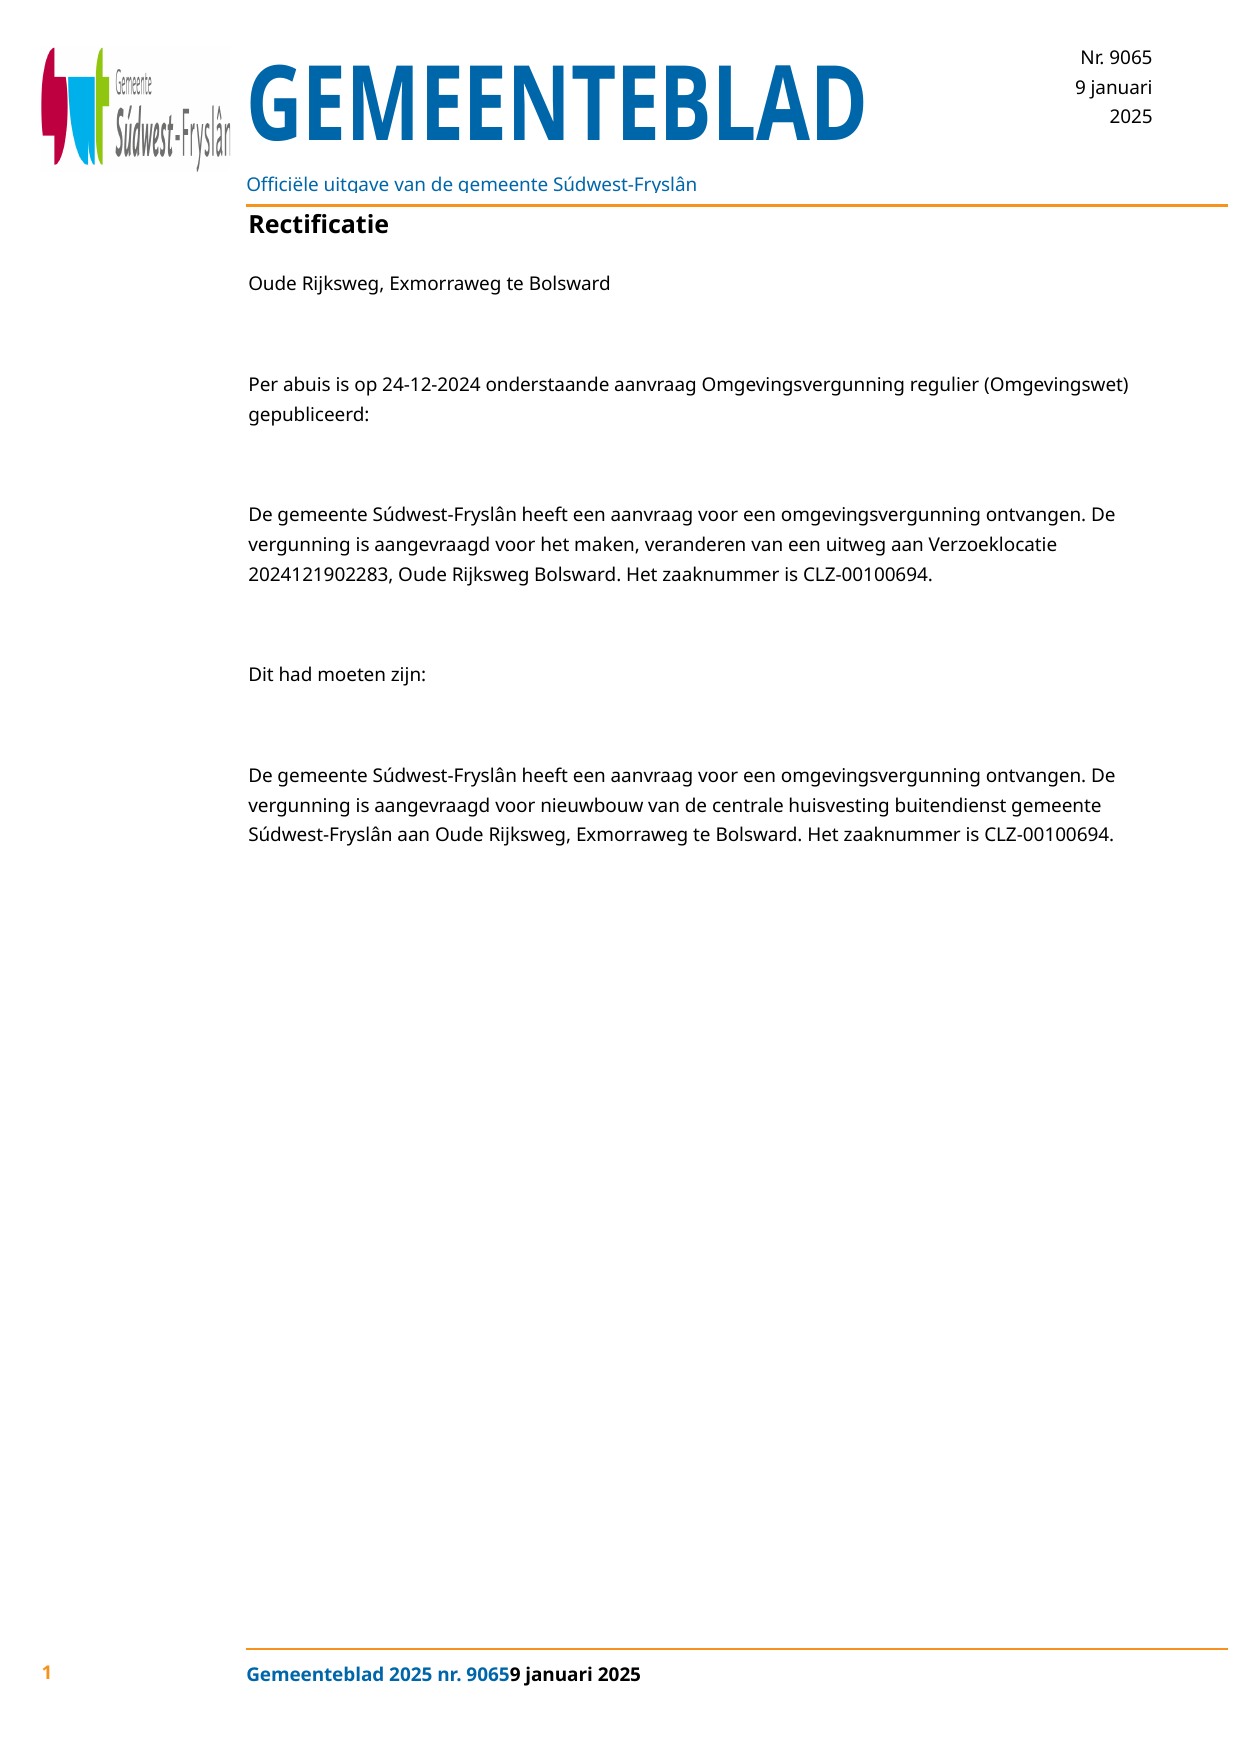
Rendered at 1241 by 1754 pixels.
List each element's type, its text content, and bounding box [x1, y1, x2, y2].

text Oude Rijksweg, Exmorraweg te Bolsward [248, 270, 1152, 296]
text Dit had moeten zijn: [248, 662, 1152, 687]
picture [41, 47, 231, 172]
text De gemeente Súdwest-Fryslân heeft een aanvraag voor een omgevingsvergunning ontvangen. De vergunning is aangevraagd voor nieuwbouw van de centrale huisvesting buitendienst gemeente Súdwest-Fryslân aan Oude Rijksweg, Exmorraweg te Bolsward. Het zaaknummer is CLZ-00100694. [248, 762, 1152, 847]
text Per abuis is op 24-12-2024 onderstaande aanvraag Omgevingsvergunning regulier (Omgevingswet) gepubliceerd: [248, 371, 1152, 426]
text De gemeente Súdwest-Fryslân heeft een aanvraag voor een omgevingsvergunning ontvangen. De vergunning is aangevraagd voor het maken, veranderen van een uitweg aan Verzoeklocatie 2024121902283, Oude Rijksweg Bolsward. Het zaaknummer is CLZ-00100694. [248, 502, 1152, 586]
text Rectificatie [248, 207, 1152, 241]
